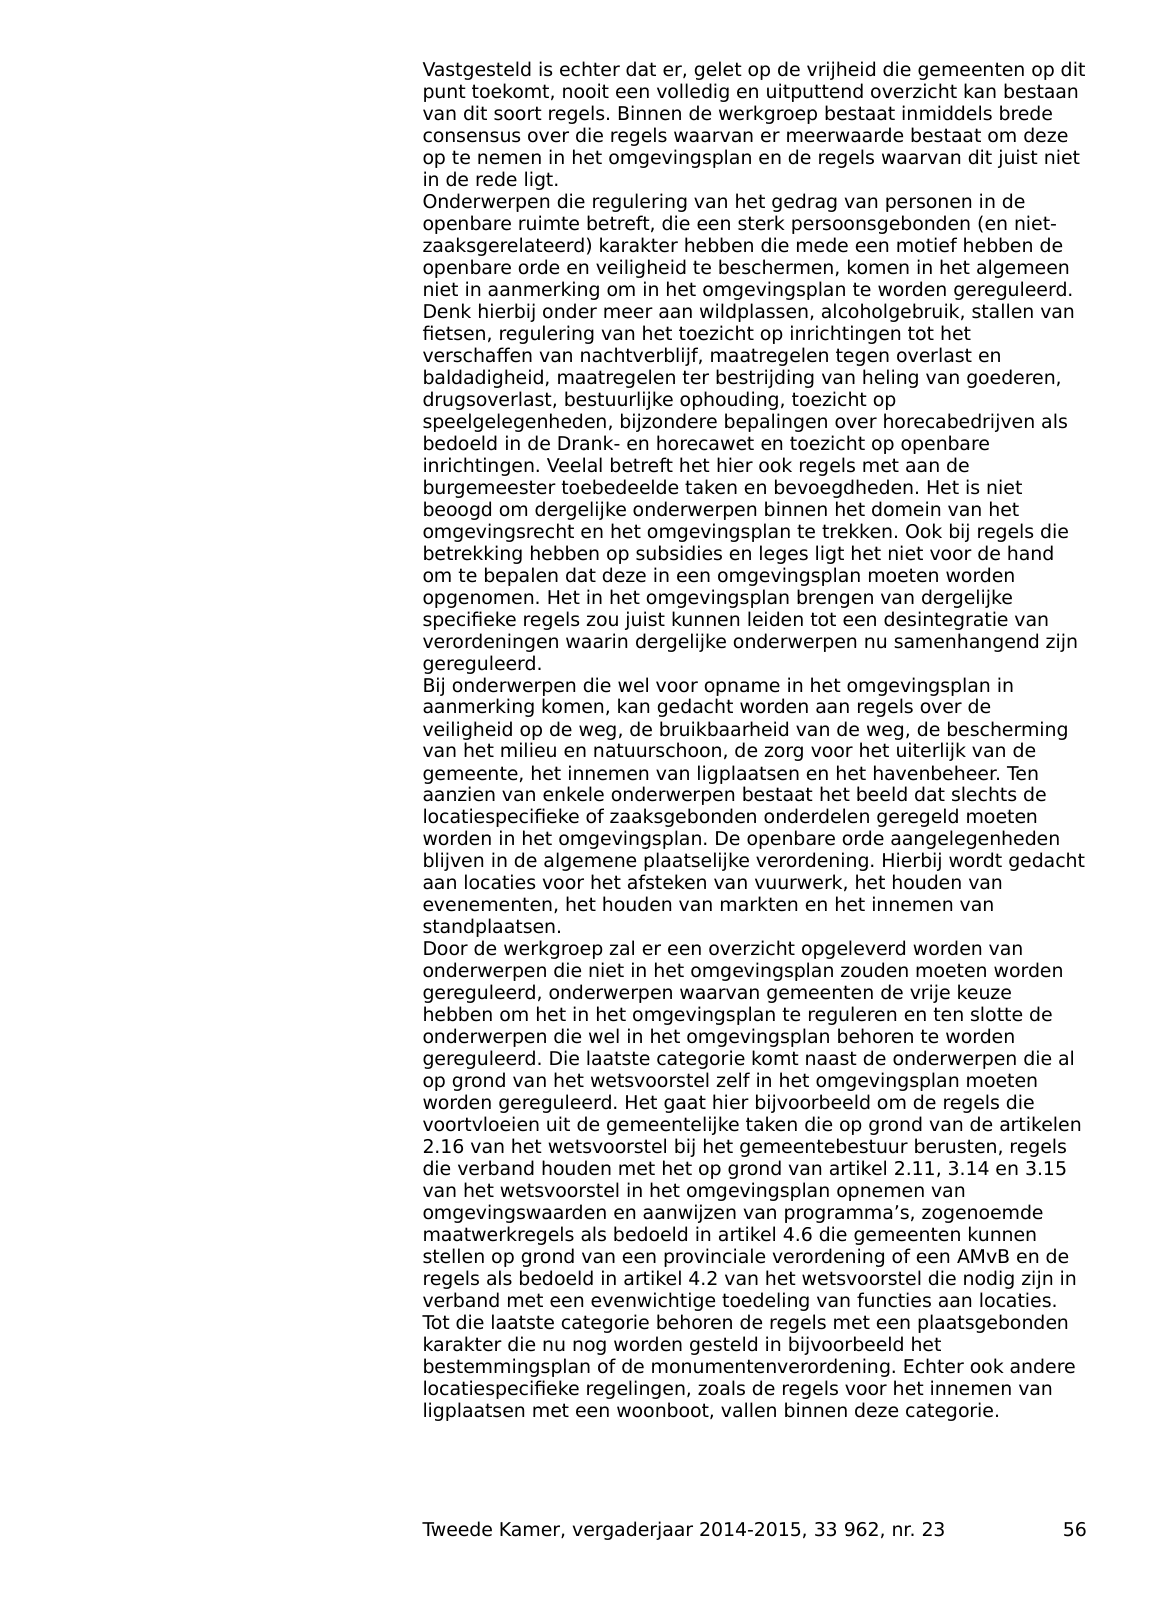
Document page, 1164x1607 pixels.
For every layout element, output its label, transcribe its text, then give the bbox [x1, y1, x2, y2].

text Door de werkgroep zal er een overzicht opgeleverd worden van onderwerpen die niet in het omgevingsplan zouden moeten worden gereguleerd, onderwerpen waarvan gemeenten de vrije keuze hebben om het in het omgevingsplan te reguleren en ten slotte de onderwerpen die wel in het omgevingsplan behoren te worden gereguleerd. Die laatste categorie komt naast de onderwerpen die al op grond van het wetsvoorstel zelf in het omgevingsplan moeten worden gereguleerd. Het gaat hier bijvoorbeeld om de regels die voortvloeien uit de gemeentelijke taken die op grond van de artikelen 2.16 van het wetsvoorstel bij het gemeentebestuur berusten, regels die verband houden met het op grond van artikel 2.11, 3.14 en 3.15 van het wetsvoorstel in het omgevingsplan opnemen van omgevingswaarden en aanwijzen van programma’s, zogenoemde maatwerkregels als bedoeld in artikel 4.6 die gemeenten kunnen stellen op grond van een provinciale verordening of een AMvB en de regels als bedoeld in artikel 4.2 van het wetsvoorstel die nodig zijn in verband met een evenwichtige toedeling van functies aan locaties. Tot die laatste categorie behoren de regels met een plaatsgebonden karakter die nu nog worden gesteld in bijvoorbeeld het bestemmingsplan of de monumentenverordening. Echter ook andere locatiespecifieke regelingen, zoals de regels voor het innemen van ligplaatsen met een woonboot, vallen binnen deze categorie. [422, 938, 1087, 1422]
text Vastgesteld is echter dat er, gelet op de vrijheid die gemeenten op dit punt toekomt, nooit een volledig en uitputtend overzicht kan bestaan van dit soort regels. Binnen de werkgroep bestaat inmiddels brede consensus over die regels waarvan er meerwaarde bestaat om deze op te nemen in het omgevingsplan en de regels waarvan dit juist niet in de rede ligt. [422, 59, 1087, 191]
text Bij onderwerpen die wel voor opname in het omgevingsplan in aanmerking komen, kan gedacht worden aan regels over de veiligheid op de weg, de bruikbaarheid van de weg, de bescherming van het milieu en natuurschoon, de zorg voor het uiterlijk van de gemeente, het innemen van ligplaatsen en het havenbeheer. Ten aanzien van enkele onderwerpen bestaat het beeld dat slechts de locatiespecifieke of zaaksgebonden onderdelen geregeld moeten worden in het omgevingsplan. De openbare orde aangelegenheden blijven in de algemene plaatselijke verordening. Hierbij wordt gedacht aan locaties voor het afsteken van vuurwerk, het houden van evenementen, het houden van markten en het innemen van standplaatsen. [422, 674, 1087, 938]
text Onderwerpen die regulering van het gedrag van personen in de openbare ruimte betreft, die een sterk persoonsgebonden (en niet-zaaksgerelateerd) karakter hebben die mede een motief hebben de openbare orde en veiligheid te beschermen, komen in het algemeen niet in aanmerking om in het omgevingsplan te worden gereguleerd. Denk hierbij onder meer aan wildplassen, alcoholgebruik, stallen van fietsen, regulering van het toezicht op inrichtingen tot het verschaffen van nachtverblijf, maatregelen tegen overlast en baldadigheid, maatregelen ter bestrijding van heling van goederen, drugsoverlast, bestuurlijke ophouding, toezicht op speelgelegenheden, bijzondere bepalingen over horecabedrijven als bedoeld in de Drank- en horecawet en toezicht op openbare inrichtingen. Veelal betreft het hier ook regels met aan de burgemeester toebedeelde taken en bevoegdheden. Het is niet beoogd om dergelijke onderwerpen binnen het domein van het omgevingsrecht en het omgevingsplan te trekken. Ook bij regels die betrekking hebben op subsidies en leges ligt het niet voor de hand om te bepalen dat deze in een omgevingsplan moeten worden opgenomen. Het in het omgevingsplan brengen van dergelijke specifieke regels zou juist kunnen leiden tot een desintegratie van verordeningen waarin dergelijke onderwerpen nu samenhangend zijn gereguleerd. [422, 191, 1087, 674]
